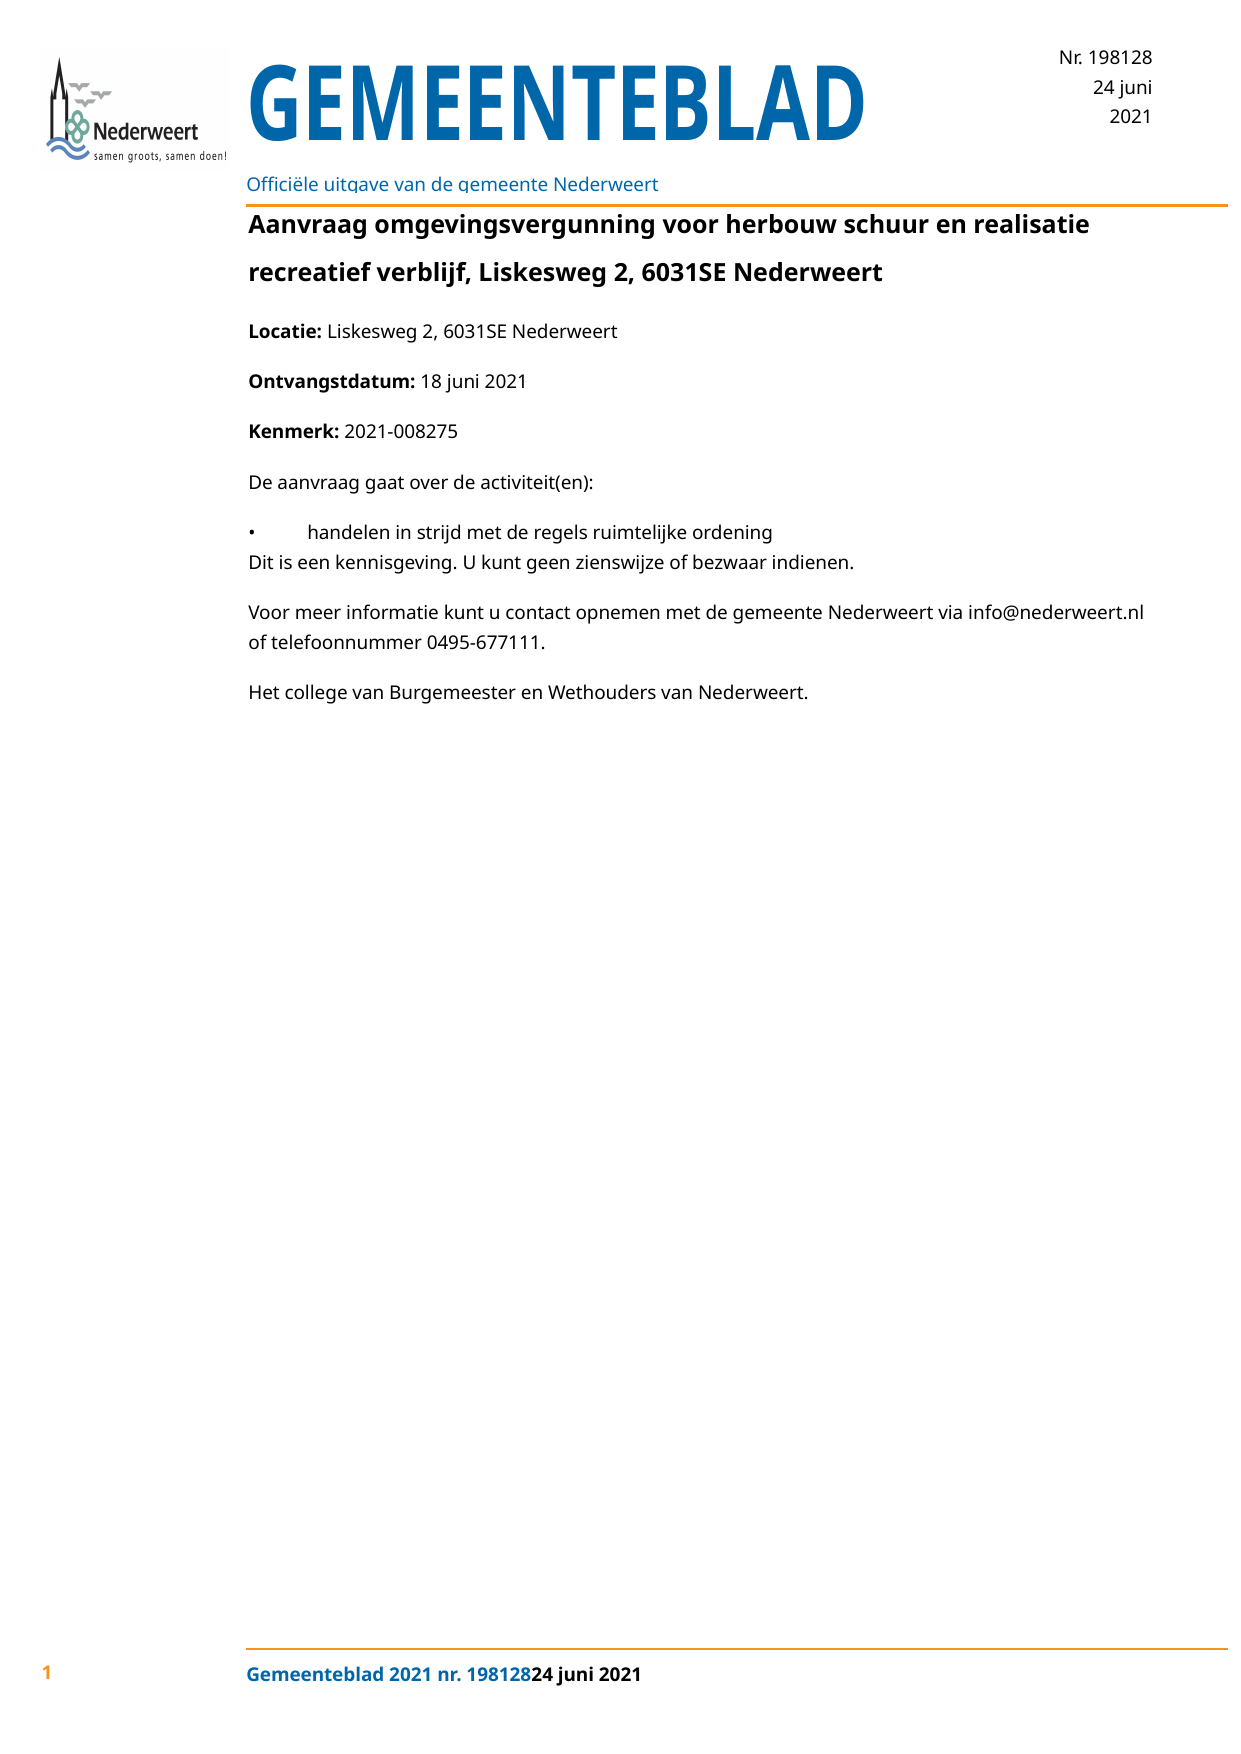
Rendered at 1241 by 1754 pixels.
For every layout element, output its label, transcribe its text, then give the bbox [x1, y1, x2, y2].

text Kenmerk: 2021-008275 [248, 419, 1152, 444]
text Dit is een kennisgeving. U kunt geen zienswijze of bezwaar indienen. [248, 549, 1152, 575]
picture [41, 47, 231, 172]
text De aanvraag gaat over de activiteit(en): [248, 469, 1152, 495]
text Aanvraag omgevingsvergunning voor herbouw schuur en realisatie recreatief verblijf, Liskesweg 2, 6031SE Nederweert [248, 207, 1152, 288]
text Ontvangstdatum: 18 juni 2021 [248, 368, 1152, 394]
text Voor meer informatie kunt u contact opnemen met de gemeente Nederweert via info@nederweert.nl of telefoonnummer 0495-677111. [248, 599, 1152, 655]
text Locatie: Liskesweg 2, 6031SE Nederweert [248, 318, 1152, 344]
text Het college van Burgemeester en Wethouders van Nederweert. [248, 679, 1152, 705]
list handelen in strijd met de regels ruimtelijke ordening [248, 519, 1152, 545]
